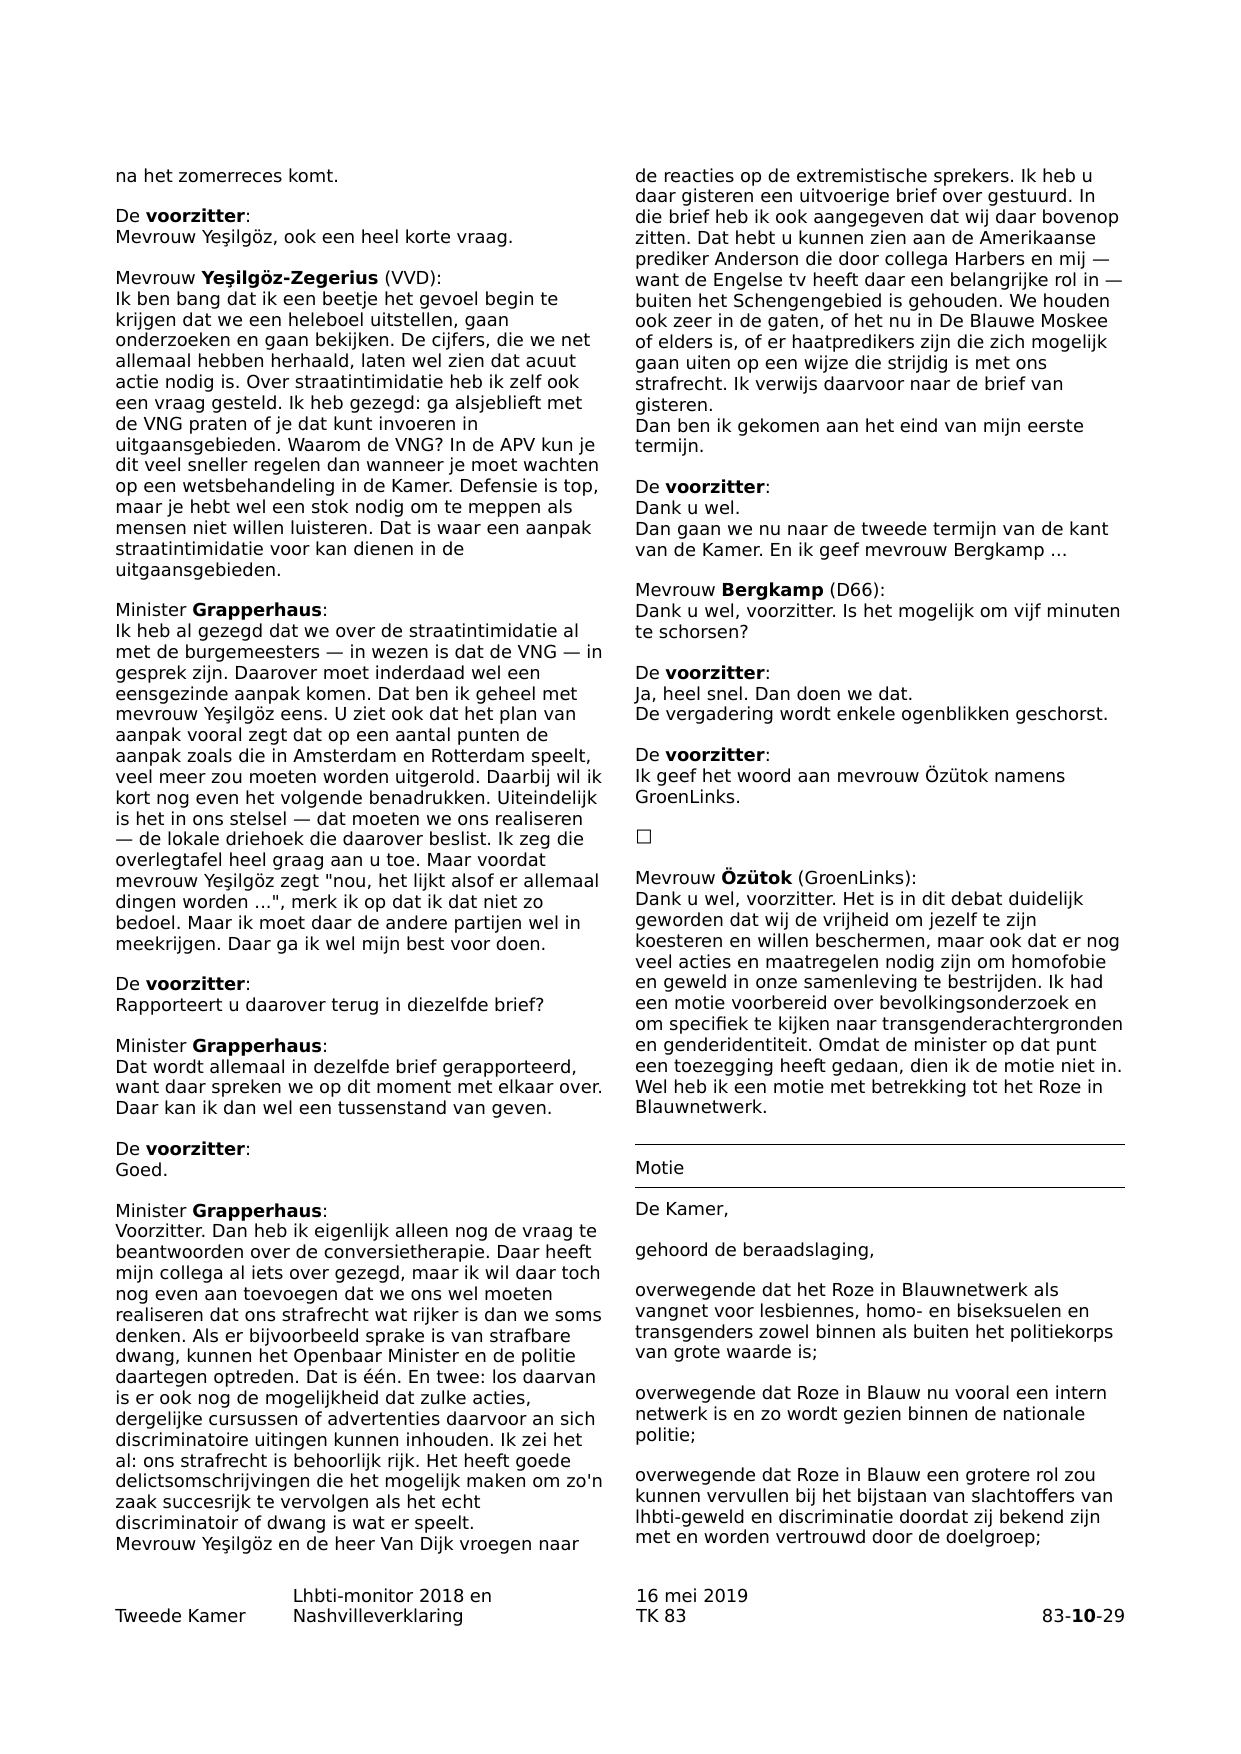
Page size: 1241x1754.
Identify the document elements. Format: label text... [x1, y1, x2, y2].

text De voorzitter: [635, 477, 1125, 498]
text Mevrouw Özütok (GroenLinks): [635, 868, 1125, 889]
text Minister Grapperhaus: [115, 1036, 605, 1056]
text overwegende dat het Roze in Blauwnetwerk als vangnet voor lesbiennes, homo- en biseksuelen en transgenders zowel binnen als buiten het politiekorps van grote waarde is; [635, 1280, 1125, 1363]
text Dan gaan we nu naar de tweede termijn van de kant van de Kamer. En ik geef mevrouw Bergkamp ... [635, 518, 1125, 560]
text De Kamer, [635, 1199, 1125, 1219]
text Ik ben bang dat ik een beetje het gevoel begin te krijgen dat we een heleboel uitstellen, gaan onderzoeken en gaan bekijken. De cijfers, die we net allemaal hebben herhaald, laten wel zien dat acuut actie nodig is. Over straatintimidatie heb ik zelf ook een vraag gesteld. Ik heb gezegd: ga alsjeblieft met de VNG praten of je dat kunt invoeren in uitgaansgebieden. Waarom de VNG? In de APV kun je dit veel sneller regelen dan wanneer je moet wachten op een wetsbehandeling in de Kamer. Defensie is top, maar je hebt wel een stok nodig om te meppen als mensen niet willen luisteren. Dat is waar een aanpak straatintimidatie voor kan dienen in de uitgaansgebieden. [115, 288, 605, 580]
text gehoord de beraadslaging, [635, 1239, 1125, 1260]
text Rapporteert u daarover terug in diezelfde brief? [115, 995, 605, 1016]
text Ja, heel snel. Dan doen we dat. [635, 683, 1125, 704]
text overwegende dat Roze in Blauw een grotere rol zou kunnen vervullen bij het bijstaan van slachtoffers van lhbti-geweld en discriminatie doordat zij bekend zijn met en worden vertrouwd door de doelgroep; [635, 1465, 1125, 1548]
text Dan ben ik gekomen aan het eind van mijn eerste termijn. [635, 415, 1125, 457]
text Ik heb al gezegd dat we over de straatintimidatie al met de burgemeesters — in wezen is dat de VNG — in gesprek zijn. Daarover moet inderdaad wel een eensgezinde aanpak komen. Dat ben ik geheel met mevrouw Yeşilgöz eens. U ziet ook dat het plan van aanpak vooral zegt dat op een aantal punten de aanpak zoals die in Amsterdam en Rotterdam speelt, veel meer zou moeten worden uitgerold. Daarbij wil ik kort nog even het volgende benadrukken. Uiteindelijk is het in ons stelsel — dat moeten we ons realiseren — de lokale driehoek die daarover beslist. Ik zeg die overlegtafel heel graag aan u toe. Maar voordat mevrouw Yeşilgöz zegt "nou, het lijkt alsof er allemaal dingen worden ...", merk ik op dat ik dat niet zo bedoel. Maar ik moet daar de andere partijen wel in meekrijgen. Daar ga ik wel mijn best voor doen. [115, 621, 605, 954]
text Dank u wel, voorzitter. Is het mogelijk om vijf minuten te schorsen? [635, 601, 1125, 643]
text Mevrouw Yeşilgöz en de heer Van Dijk vroegen naar [115, 1534, 605, 1554]
text De voorzitter: [115, 974, 605, 995]
text Goed. [115, 1160, 605, 1181]
text De voorzitter: [635, 663, 1125, 683]
text Dank u wel, voorzitter. Het is in dit debat duidelijk geworden dat wij de vrijheid om jezelf te zijn koesteren en willen beschermen, maar ook dat er nog veel acties en maatregelen nodig zijn om homofobie en geweld in onze samenleving te bestrijden. Ik had een motie voorbereid over bevolkingsonderzoek en om specifiek te kijken naar transgenderachtergronden en genderidentiteit. Omdat de minister op dat punt een toezegging heeft gedaan, dien ik de motie niet in. Wel heb ik een motie met betrekking tot het Roze in Blauwnetwerk. [635, 889, 1125, 1118]
text Mevrouw Yeşilgöz-Zegerius (VVD): [115, 268, 605, 288]
text De voorzitter: [115, 1139, 605, 1160]
text Dat wordt allemaal in dezelfde brief gerapporteerd, want daar spreken we op dit moment met elkaar over. Daar kan ik dan wel een tussenstand van geven. [115, 1056, 605, 1119]
text na het zomerreces komt. [115, 165, 605, 186]
text Mevrouw Bergkamp (D66): [635, 580, 1125, 601]
text Minister Grapperhaus: [115, 1201, 605, 1221]
text ⬜ [635, 827, 1125, 848]
text de reacties op de extremistische sprekers. Ik heb u daar gisteren een uitvoerige brief over gestuurd. In die brief heb ik ook aangegeven dat wij daar bovenop zitten. Dat hebt u kunnen zien aan de Amerikaanse prediker Anderson die door collega Harbers en mij — want de Engelse tv heeft daar een belangrijke rol in — buiten het Schengengebied is gehouden. We houden ook zeer in de gaten, of het nu in De Blauwe Moskee of elders is, of er haatpredikers zijn die zich mogelijk gaan uiten op een wijze die strijdig is met ons strafrecht. Ik verwijs daarvoor naar de brief van gisteren. [635, 165, 1125, 415]
text Dank u wel. [635, 498, 1125, 518]
text Minister Grapperhaus: [115, 600, 605, 621]
text De voorzitter: [635, 745, 1125, 766]
text Motie [635, 1158, 1125, 1179]
text Voorzitter. Dan heb ik eigenlijk alleen nog de vraag te beantwoorden over de conversietherapie. Daar heeft mijn collega al iets over gezegd, maar ik wil daar toch nog even aan toevoegen dat we ons wel moeten realiseren dat ons strafrecht wat rijker is dan we soms denken. Als er bijvoorbeeld sprake is van strafbare dwang, kunnen het Openbaar Minister en de politie daartegen optreden. Dat is één. En twee: los daarvan is er ook nog de mogelijkheid dat zulke acties, dergelijke cursussen of advertenties daarvoor an sich discriminatoire uitingen kunnen inhouden. Ik zei het al: ons strafrecht is behoorlijk rijk. Het heeft goede delictsomschrijvingen die het mogelijk maken om zo'n zaak succesrijk te vervolgen als het echt discriminatoir of dwang is wat er speelt. [115, 1221, 605, 1534]
text De vergadering wordt enkele ogenblikken geschorst. [635, 704, 1125, 725]
text Mevrouw Yeşilgöz, ook een heel korte vraag. [115, 227, 605, 248]
text De voorzitter: [115, 206, 605, 227]
text overwegende dat Roze in Blauw nu vooral een intern netwerk is en zo wordt gezien binnen de nationale politie; [635, 1383, 1125, 1445]
text Ik geef het woord aan mevrouw Özütok namens GroenLinks. [635, 766, 1125, 807]
